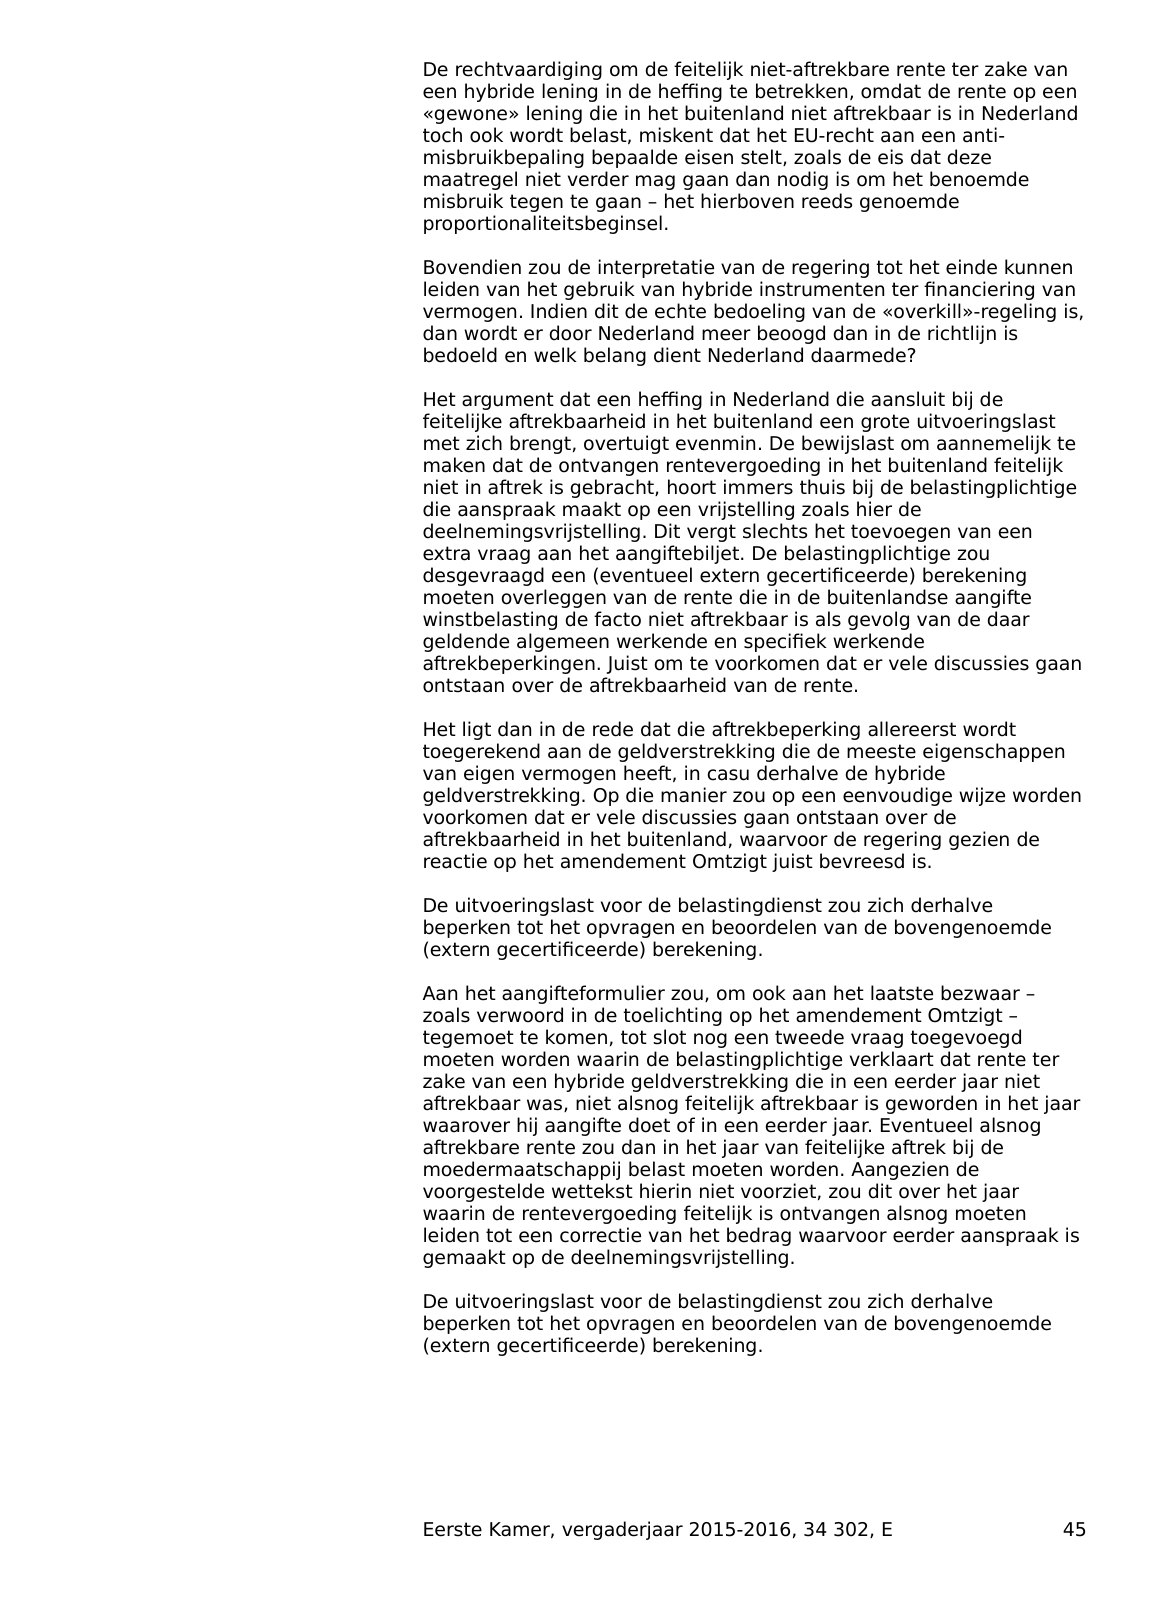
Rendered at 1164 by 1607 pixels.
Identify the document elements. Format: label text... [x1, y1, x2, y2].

text De uitvoeringslast voor de belastingdienst zou zich derhalve beperken tot het opvragen en beoordelen van de bovengenoemde (extern gecertificeerde) berekening. [422, 1291, 1087, 1357]
text De rechtvaardiging om de feitelijk niet-aftrekbare rente ter zake van een hybride lening in de heffing te betrekken, omdat de rente op een «gewone» lening die in het buitenland niet aftrekbaar is in Nederland toch ook wordt belast, miskent dat het EU-recht aan een anti-misbruikbepaling bepaalde eisen stelt, zoals de eis dat deze maatregel niet verder mag gaan dan nodig is om het benoemde misbruik tegen te gaan – het hierboven reeds genoemde proportionaliteitsbeginsel. [422, 59, 1087, 235]
text Het ligt dan in de rede dat die aftrekbeperking allereerst wordt toegerekend aan de geldverstrekking die de meeste eigenschappen van eigen vermogen heeft, in casu derhalve de hybride geldverstrekking. Op die manier zou op een eenvoudige wijze worden voorkomen dat er vele discussies gaan ontstaan over de aftrekbaarheid in het buitenland, waarvoor de regering gezien de reactie op het amendement Omtzigt juist bevreesd is. [422, 719, 1087, 873]
text Aan het aangifteformulier zou, om ook aan het laatste bezwaar – zoals verwoord in de toelichting op het amendement Omtzigt – tegemoet te komen, tot slot nog een tweede vraag toegevoegd moeten worden waarin de belastingplichtige verklaart dat rente ter zake van een hybride geldverstrekking die in een eerder jaar niet aftrekbaar was, niet alsnog feitelijk aftrekbaar is geworden in het jaar waarover hij aangifte doet of in een eerder jaar. Eventueel alsnog aftrekbare rente zou dan in het jaar van feitelijke aftrek bij de moedermaatschappij belast moeten worden. Aangezien de voorgestelde wettekst hierin niet voorziet, zou dit over het jaar waarin de rentevergoeding feitelijk is ontvangen alsnog moeten leiden tot een correctie van het bedrag waarvoor eerder aanspraak is gemaakt op de deelnemingsvrijstelling. [422, 983, 1087, 1269]
text Bovendien zou de interpretatie van de regering tot het einde kunnen leiden van het gebruik van hybride instrumenten ter financiering van vermogen. Indien dit de echte bedoeling van de «overkill»-regeling is, dan wordt er door Nederland meer beoogd dan in de richtlijn is bedoeld en welk belang dient Nederland daarmede? [422, 257, 1087, 367]
text Het argument dat een heffing in Nederland die aansluit bij de feitelijke aftrekbaarheid in het buitenland een grote uitvoeringslast met zich brengt, overtuigt evenmin. De bewijslast om aannemelijk te maken dat de ontvangen rentevergoeding in het buitenland feitelijk niet in aftrek is gebracht, hoort immers thuis bij de belastingplichtige die aanspraak maakt op een vrijstelling zoals hier de deelnemingsvrijstelling. Dit vergt slechts het toevoegen van een extra vraag aan het aangiftebiljet. De belastingplichtige zou desgevraagd een (eventueel extern gecertificeerde) berekening moeten overleggen van de rente die in de buitenlandse aangifte winstbelasting de facto niet aftrekbaar is als gevolg van de daar geldende algemeen werkende en specifiek werkende aftrekbeperkingen. Juist om te voorkomen dat er vele discussies gaan ontstaan over de aftrekbaarheid van de rente. [422, 389, 1087, 697]
text De uitvoeringslast voor de belastingdienst zou zich derhalve beperken tot het opvragen en beoordelen van de bovengenoemde (extern gecertificeerde) berekening. [422, 895, 1087, 961]
